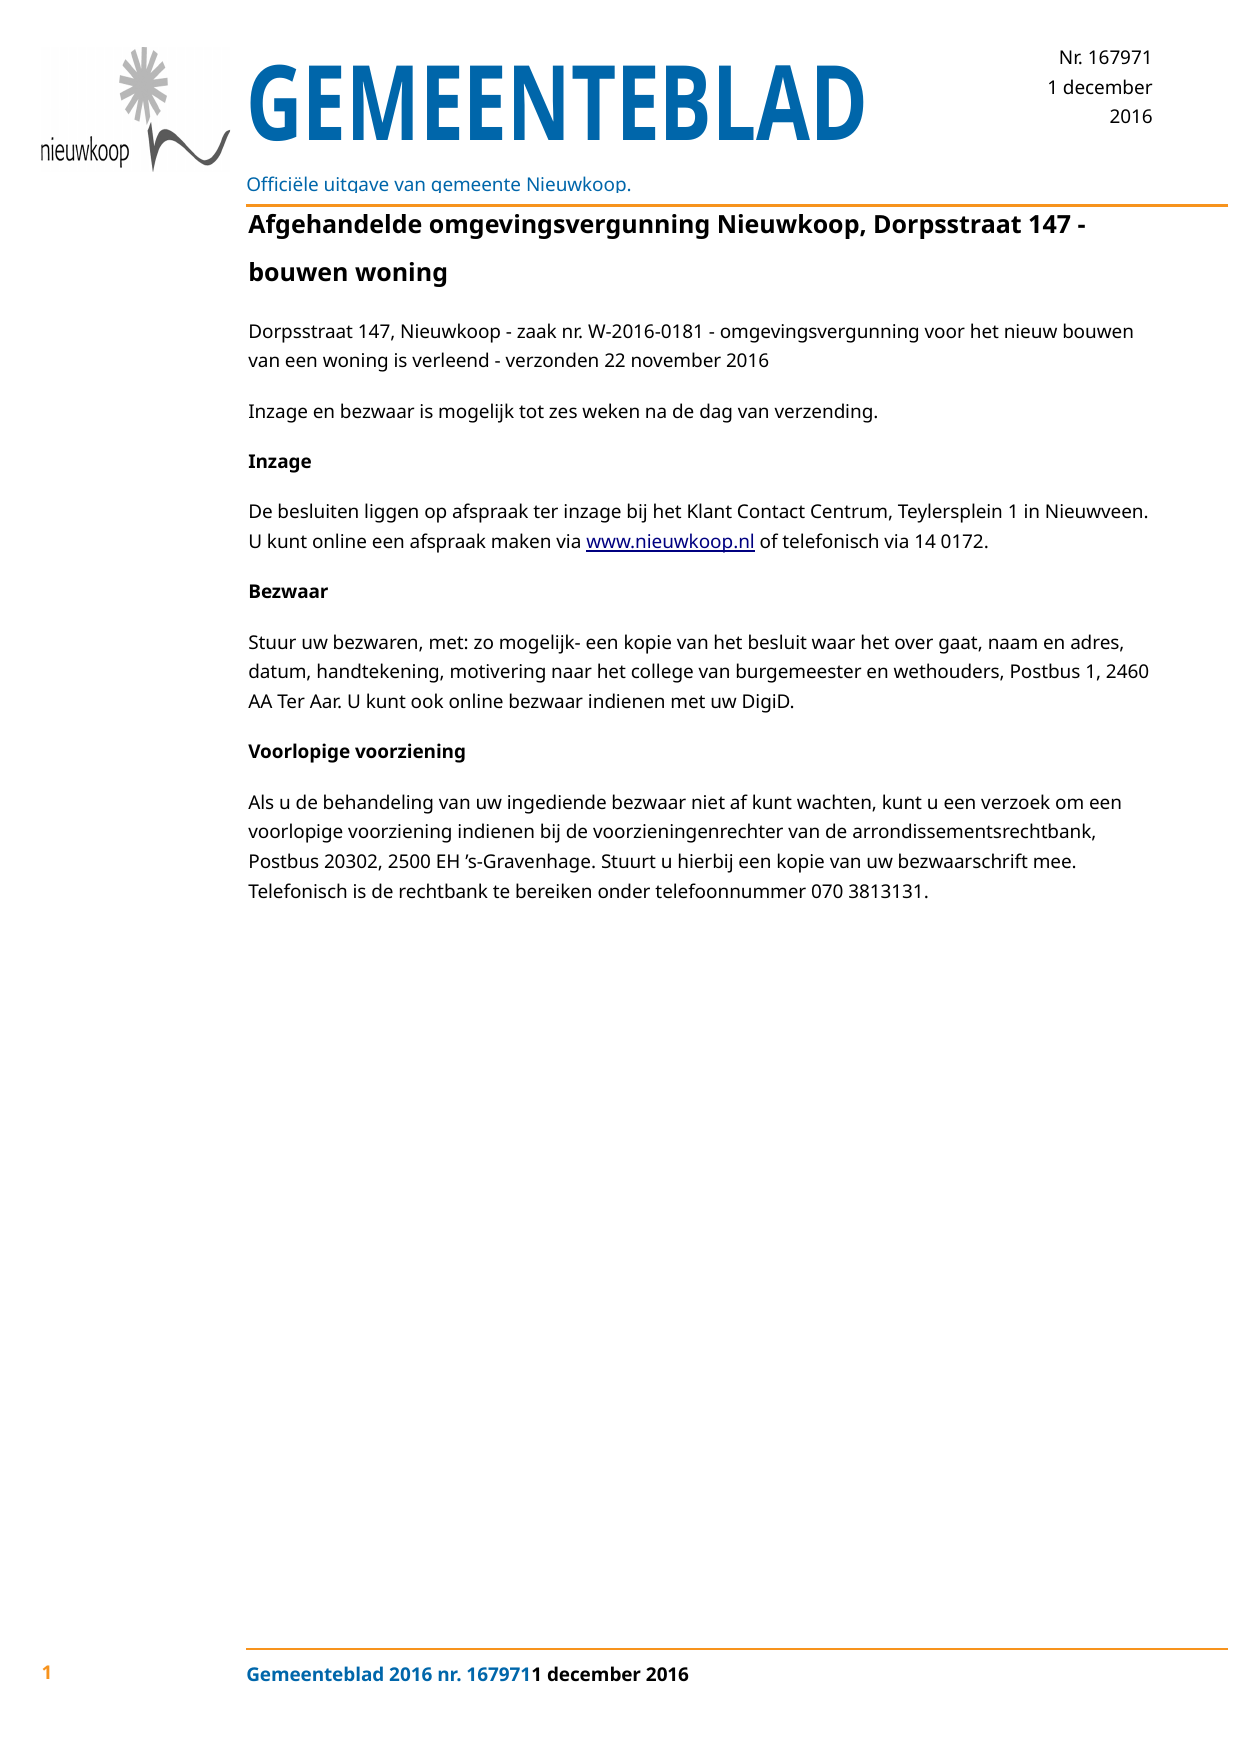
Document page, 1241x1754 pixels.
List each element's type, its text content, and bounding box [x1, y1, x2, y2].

text Inzage [248, 448, 1152, 474]
text Bezwaar [248, 579, 1152, 604]
text Dorpsstraat 147, Nieuwkoop - zaak nr. W-2016-0181 - omgevingsvergunning voor het nieuw bouwen van een woning is verleend - verzonden 22 november 2016 [248, 318, 1152, 373]
text Inzage en bezwaar is mogelijk tot zes weken na de dag van verzending. [248, 398, 1152, 424]
text Afgehandelde omgevingsvergunning Nieuwkoop, Dorpsstraat 147 - bouwen woning [248, 207, 1152, 288]
text Voorlopige voorziening [248, 739, 1152, 764]
picture [41, 47, 231, 172]
text Als u de behandeling van uw ingediende bezwaar niet af kunt wachten, kunt u een verzoek om een voorlopige voorziening indienen bij de voorzieningenrechter van de arrondissementsrechtbank, Postbus 20302, 2500 EH ’s-Gravenhage. Stuurt u hierbij een kopie van uw bezwaarschrift mee. Telefonisch is de rechtbank te bereiken onder telefoonnummer 070 3813131. [248, 789, 1152, 904]
text Stuur uw bezwaren, met: zo mogelijk- een kopie van het besluit waar het over gaat, naam en adres, datum, handtekening, motivering naar het college van burgemeester en wethouders, Postbus 1, 2460 AA Ter Aar. U kunt ook online bezwaar indienen met uw DigiD. [248, 629, 1152, 714]
text De besluiten liggen op afspraak ter inzage bij het Klant Contact Centrum, Teylersplein 1 in Nieuwveen. U kunt online een afspraak maken via www.nieuwkoop.nl of telefonisch via 14 0172. [248, 499, 1152, 554]
